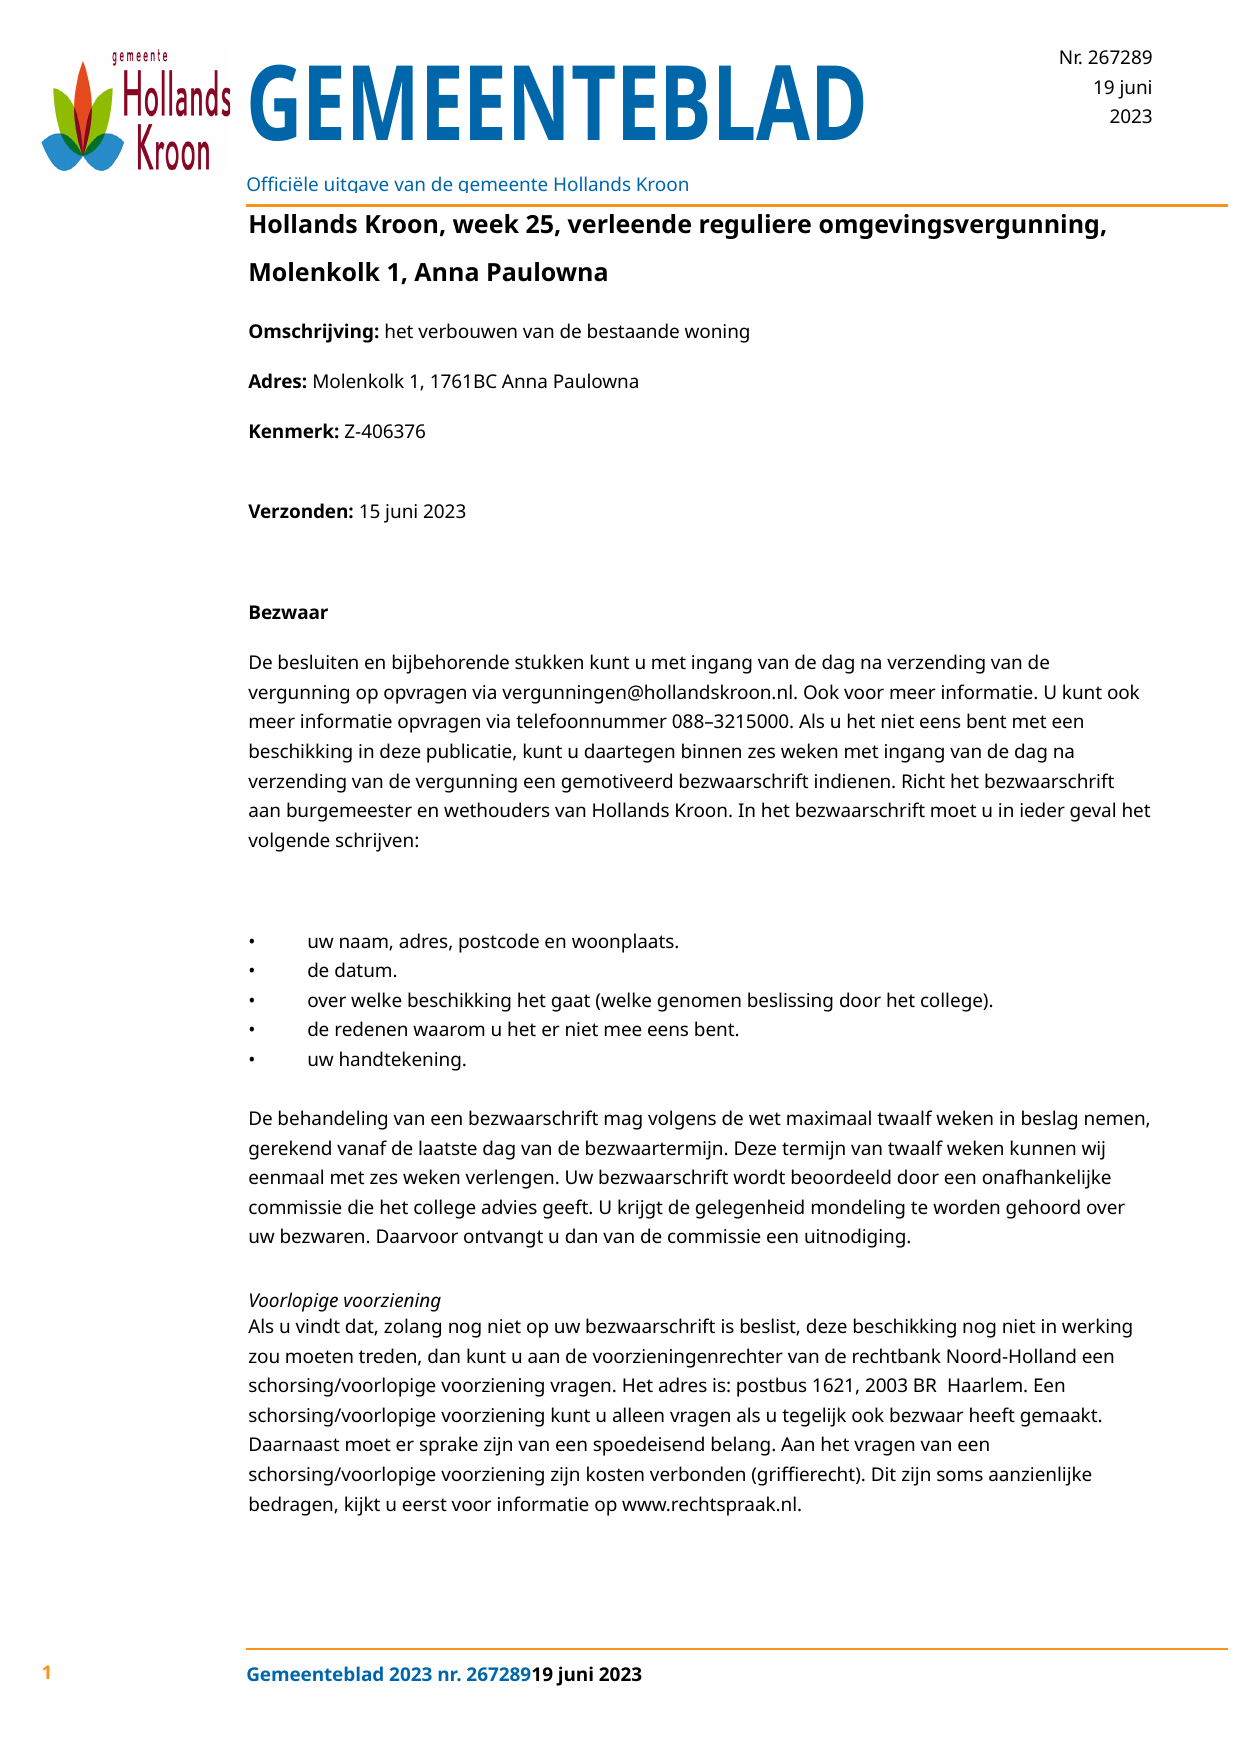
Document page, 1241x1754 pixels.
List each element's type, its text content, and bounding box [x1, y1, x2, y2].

list de redenen waarom u het er niet mee eens bent. [248, 1017, 1152, 1042]
table_header [248, 469, 700, 495]
list de datum. [248, 957, 1152, 983]
text Bezwaar [248, 599, 1152, 625]
text Verzonden: 15 juni 2023 [248, 498, 1152, 524]
list uw handtekening. [248, 1046, 1152, 1072]
list over welke beschikking het gaat (welke genomen beslissing door het college). [248, 987, 1152, 1013]
text Adres: Molenkolk 1, 1761BC Anna Paulowna [248, 368, 1152, 394]
text De behandeling van een bezwaarschrift mag volgens de wet maximaal twaalf weken in beslag nemen, gerekend vanaf de laatste dag van de bezwaartermijn. Deze termijn van twaalf weken kunnen wij eenmaal met zes weken verlengen. Uw bezwaarschrift wordt beoordeeld door een onafhankelijke commissie die het college advies geeft. U krijgt de gelegenheid mondeling te worden gehoord over uw bezwaren. Daarvoor ontvangt u dan van de commissie een uitnodiging. [248, 1105, 1152, 1249]
text Voorlopige voorziening [248, 1288, 1152, 1313]
text Als u vindt dat, zolang nog niet op uw bezwaarschrift is beslist, deze beschikking nog niet in werking zou moeten treden, dan kunt u aan de voorzieningenrechter van de rechtbank Noord-Holland een schorsing/voorlopige voorziening vragen. Het adres is: postbus 1621, 2003 BR Haarlem. Een schorsing/voorlopige voorziening kunt u alleen vragen als u tegelijk ook bezwaar heeft gemaakt. Daarnaast moet er sprake zijn van een spoedeisend belang. Aan het vragen van een schorsing/voorlopige voorziening zijn kosten verbonden (griffierecht). Dit zijn soms aanzienlijke bedragen, kijkt u eerst voor informatie op www.rechtspraak.nl. [248, 1313, 1152, 1517]
text De besluiten en bijbehorende stukken kunt u met ingang van de dag na verzending van de vergunning op opvragen via vergunningen@hollandskroon.nl. Ook voor meer informatie. U kunt ook meer informatie opvragen via telefoonnummer 088–3215000. Als u het niet eens bent met een beschikking in deze publicatie, kunt u daartegen binnen zes weken met ingang van de dag na verzending van de vergunning een gemotiveerd bezwaarschrift indienen. Richt het bezwaarschrift aan burgemeester en wethouders van Hollands Kroon. In het bezwaarschrift moet u in ieder geval het volgende schrijven: [248, 649, 1152, 853]
table_header [700, 469, 1152, 495]
list uw naam, adres, postcode en woonplaats. [248, 928, 1152, 953]
picture [41, 47, 231, 172]
text Omschrijving: het verbouwen van de bestaande woning [248, 318, 1152, 344]
text Kenmerk: Z-406376 [248, 419, 1152, 444]
text Hollands Kroon, week 25, verleende reguliere omgevingsvergunning, Molenkolk 1, Anna Paulowna [248, 207, 1152, 288]
